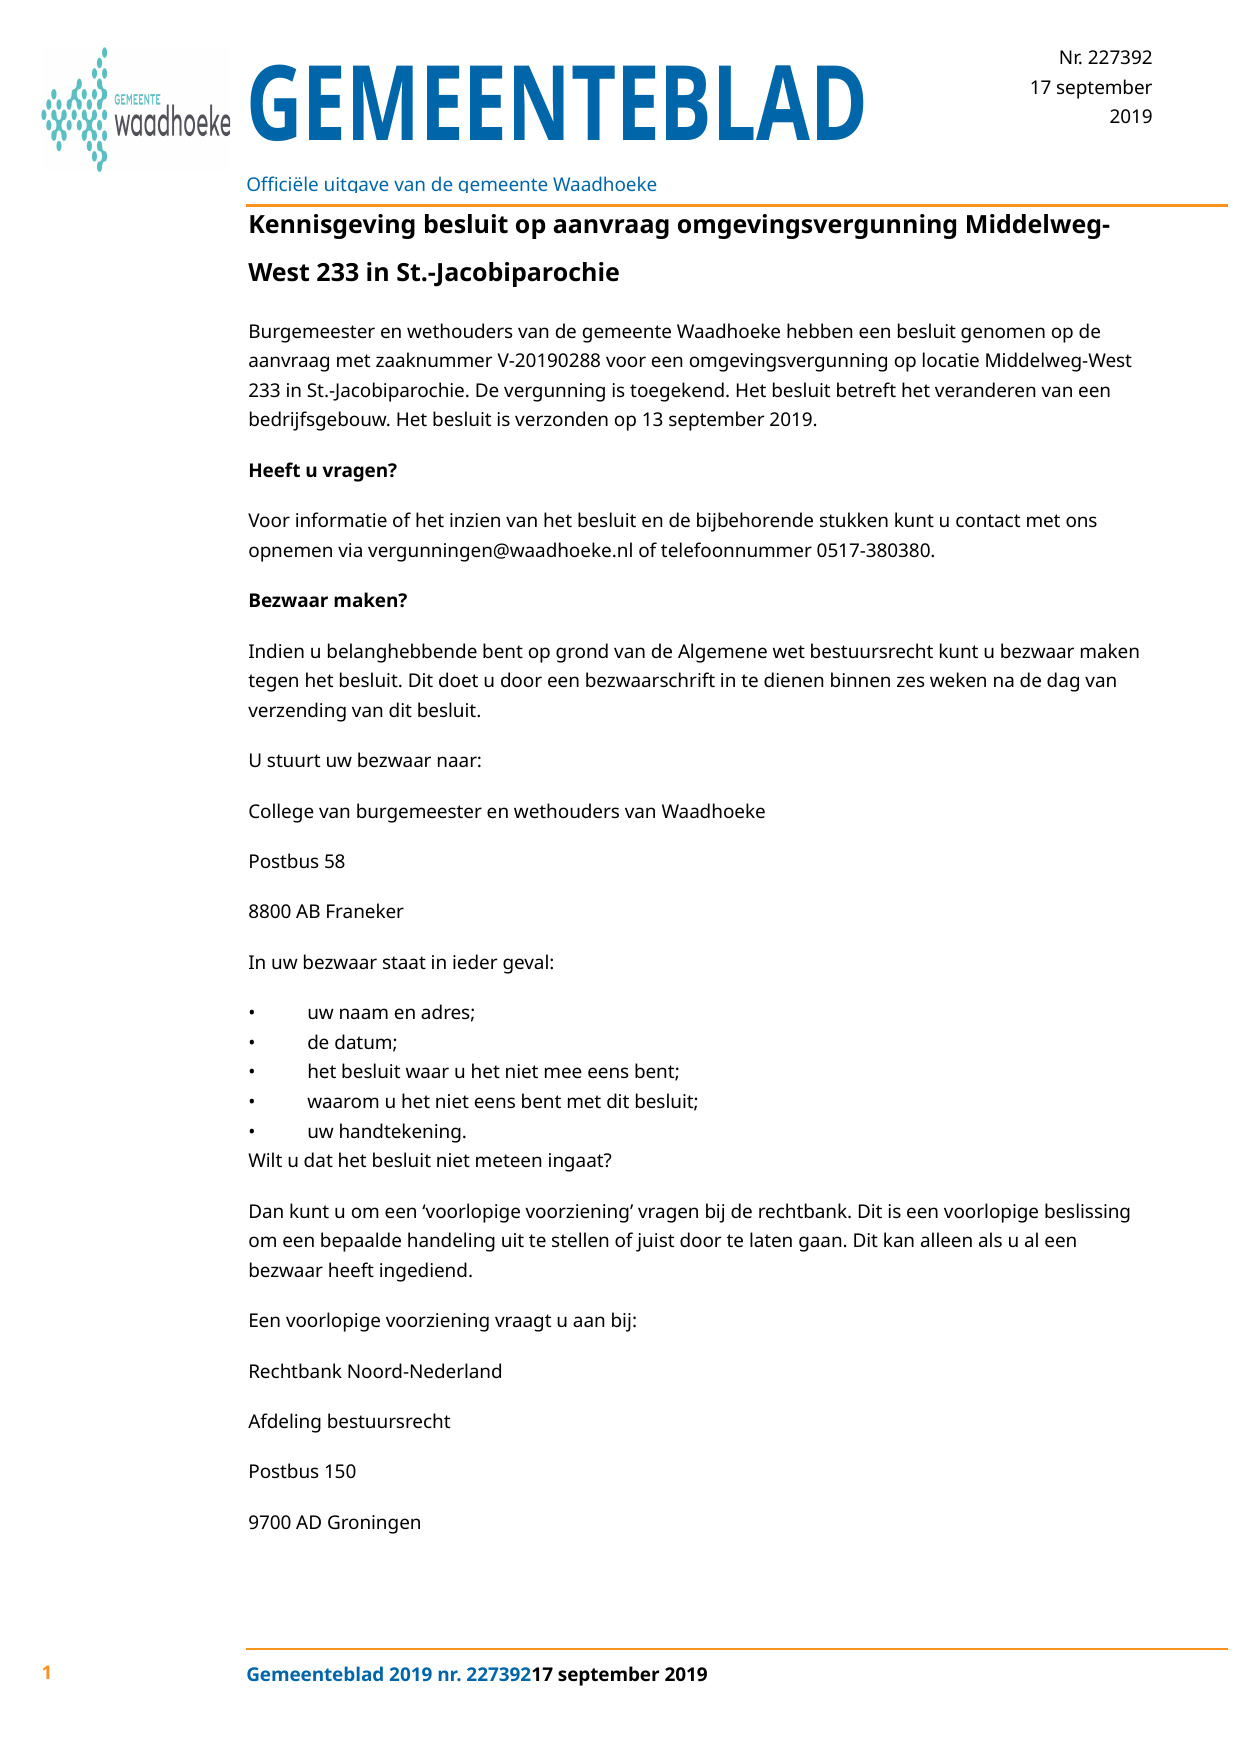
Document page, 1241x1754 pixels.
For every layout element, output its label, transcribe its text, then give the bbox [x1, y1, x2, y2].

list de datum; [248, 1029, 1152, 1055]
text Een voorlopige voorziening vraagt u aan bij: [248, 1307, 1152, 1333]
picture [41, 47, 231, 172]
text Bezwaar maken? [248, 587, 1152, 613]
text Rechtbank Noord-Nederland [248, 1358, 1152, 1384]
text Afdeling bestuursrecht [248, 1408, 1152, 1434]
text Burgemeester en wethouders van de gemeente Waadhoeke hebben een besluit genomen op de aanvraag met zaaknummer V-20190288 voor een omgevingsvergunning op locatie Middelweg-West 233 in St.-Jacobiparochie. De vergunning is toegekend. Het besluit betreft het veranderen van een bedrijfsgebouw. Het besluit is verzonden op 13 september 2019. [248, 318, 1152, 432]
text Wilt u dat het besluit niet meteen ingaat? [248, 1147, 1152, 1173]
text 8800 AB Franeker [248, 899, 1152, 924]
text Kennisgeving besluit op aanvraag omgevingsvergunning Middelweg-West 233 in St.-Jacobiparochie [248, 207, 1152, 288]
text Voor informatie of het inzien van het besluit en de bijbehorende stukken kunt u contact met ons opnemen via vergunningen@waadhoeke.nl of telefoonnummer 0517-380380. [248, 507, 1152, 563]
list uw handtekening. [248, 1118, 1152, 1144]
list waarom u het niet eens bent met dit besluit; [248, 1088, 1152, 1114]
text Postbus 150 [248, 1459, 1152, 1484]
list het besluit waar u het niet mee eens bent; [248, 1059, 1152, 1084]
text 9700 AD Groningen [248, 1509, 1152, 1535]
text In uw bezwaar staat in ieder geval: [248, 949, 1152, 975]
text U stuurt uw bezwaar naar: [248, 747, 1152, 773]
text Postbus 58 [248, 848, 1152, 874]
text College van burgemeester en wethouders van Waadhoeke [248, 798, 1152, 824]
list uw naam en adres; [248, 999, 1152, 1025]
text Heeft u vragen? [248, 457, 1152, 483]
text Indien u belanghebbende bent op grond van de Algemene wet bestuursrecht kunt u bezwaar maken tegen het besluit. Dit doet u door een bezwaarschrift in te dienen binnen zes weken na de dag van verzending van dit besluit. [248, 638, 1152, 723]
text Dan kunt u om een ‘voorlopige voorziening’ vragen bij de rechtbank. Dit is een voorlopige beslissing om een bepaalde handeling uit te stellen of juist door te laten gaan. Dit kan alleen als u al een bezwaar heeft ingediend. [248, 1198, 1152, 1283]
